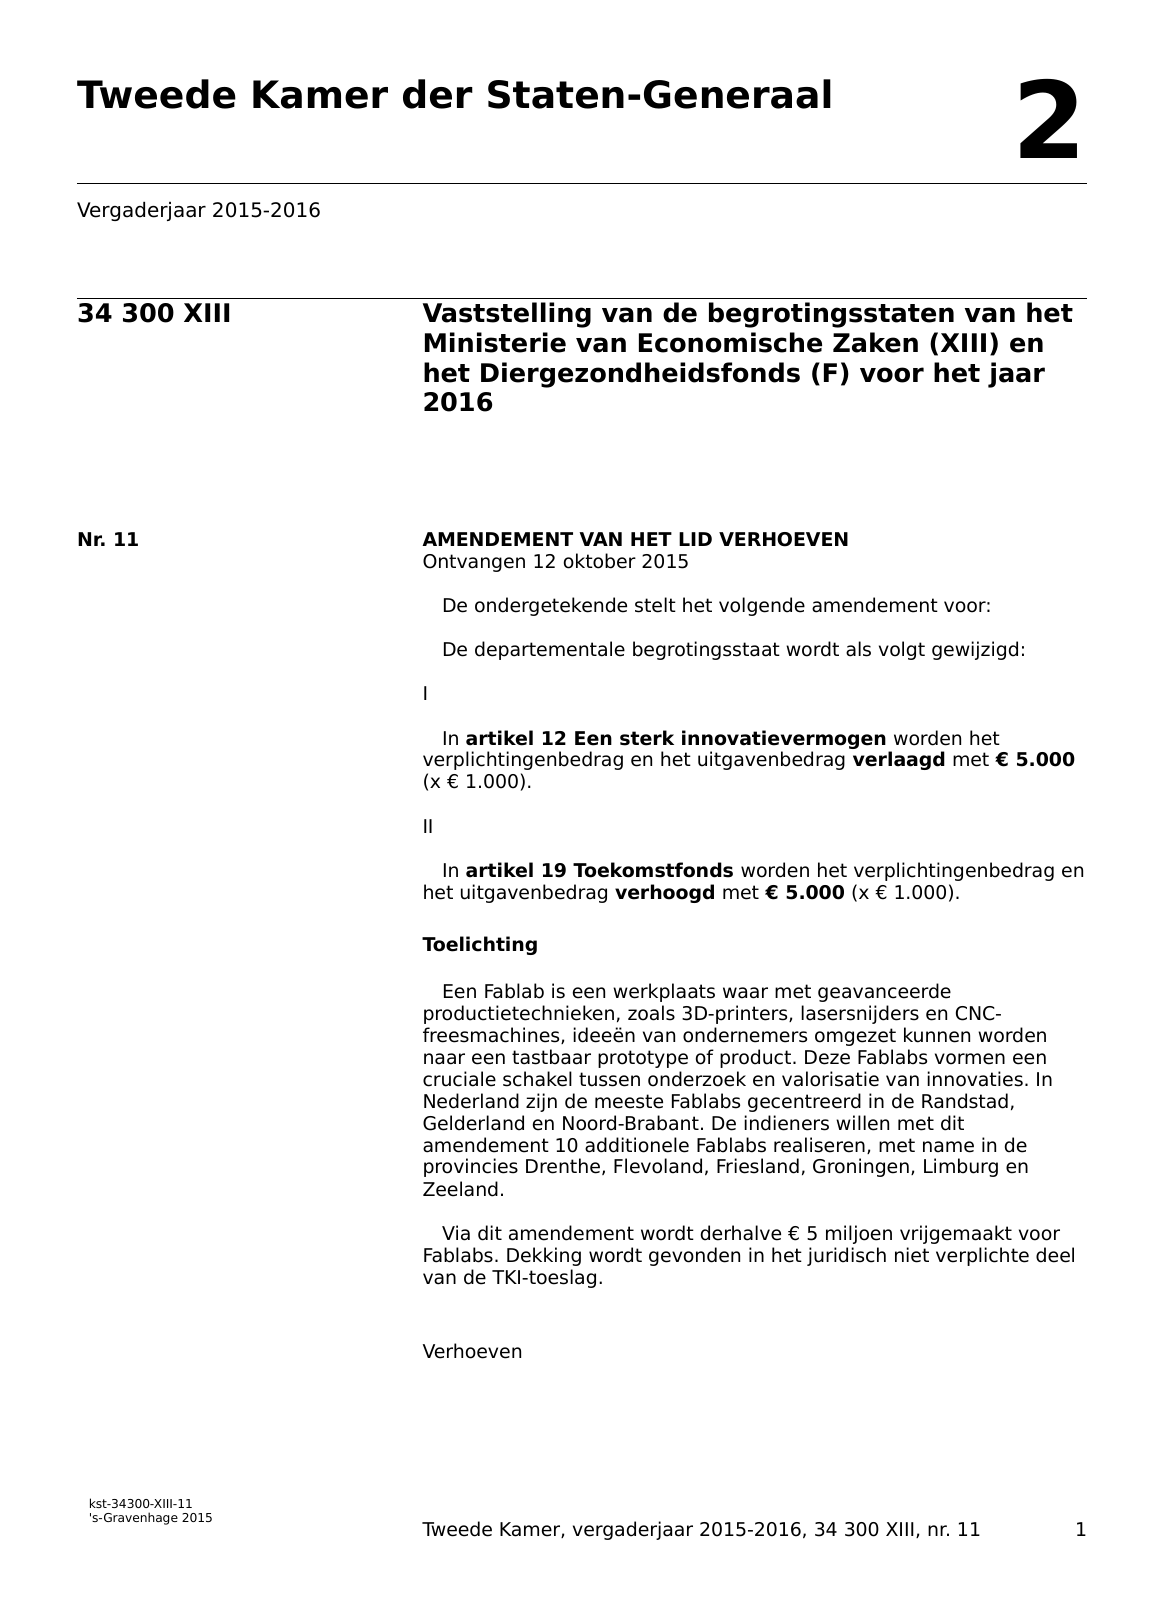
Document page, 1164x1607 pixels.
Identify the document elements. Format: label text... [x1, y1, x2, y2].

text Een Fablab is een werkplaats waar met geavanceerde productietechnieken, zoals 3D-printers, lasersnijders en CNC-freesmachines, ideeën van ondernemers omgezet kunnen worden naar een tastbaar prototype of product. Deze Fablabs vormen een cruciale schakel tussen onderzoek en valorisatie van innovaties. In Nederland zijn de meeste Fablabs gecentreerd in de Randstad, Gelderland en Noord-Brabant. De indieners willen met dit amendement 10 additionele Fablabs realiseren, met name in de provincies Drenthe, Flevoland, Friesland, Groningen, Limburg en Zeeland. [422, 981, 1087, 1200]
text In artikel 12 Een sterk innovatievermogen worden het verplichtingenbedrag en het uitgavenbedrag verlaagd met € 5.000 (x € 1.000). [422, 727, 1087, 793]
text In artikel 19 Toekomstfonds worden het verplichtingenbedrag en het uitgavenbedrag verhoogd met € 5.000 (x € 1.000). [422, 860, 1087, 904]
table_header 2 [886, 59, 1087, 183]
text De ondergetekende stelt het volgende amendement voor: [422, 595, 1087, 617]
subtitle 34 300 XIII Vaststelling van de begrotingsstaten van het Ministerie van Economische Zaken (XIII) en het Diergezondheidsfonds (F) voor het jaar 2016 [77, 299, 1087, 418]
text I [422, 683, 1087, 705]
table_cell Vergaderjaar 2015-2016 [77, 184, 1087, 298]
text Ontvangen 12 oktober 2015 [422, 551, 1087, 573]
text Via dit amendement wordt derhalve € 5 miljoen vrijgemaakt voor Fablabs. Dekking wordt gevonden in het juridisch niet verplichte deel van de TKI-toeslag. [422, 1223, 1087, 1288]
text 's-Gravenhage 2015 [88, 1511, 323, 1525]
table_header Tweede Kamer der Staten-Generaal [77, 59, 886, 183]
subtitle Toelichting [422, 934, 1087, 956]
subtitle Nr. 11 AMENDEMENT VAN HET LID VERHOEVEN [77, 529, 1087, 551]
text Verhoeven [422, 1318, 1087, 1362]
text kst-34300-XIII-11 [88, 1497, 323, 1511]
text II [422, 816, 1087, 837]
text De departementale begrotingsstaat wordt als volgt gewijzigd: [422, 639, 1087, 661]
